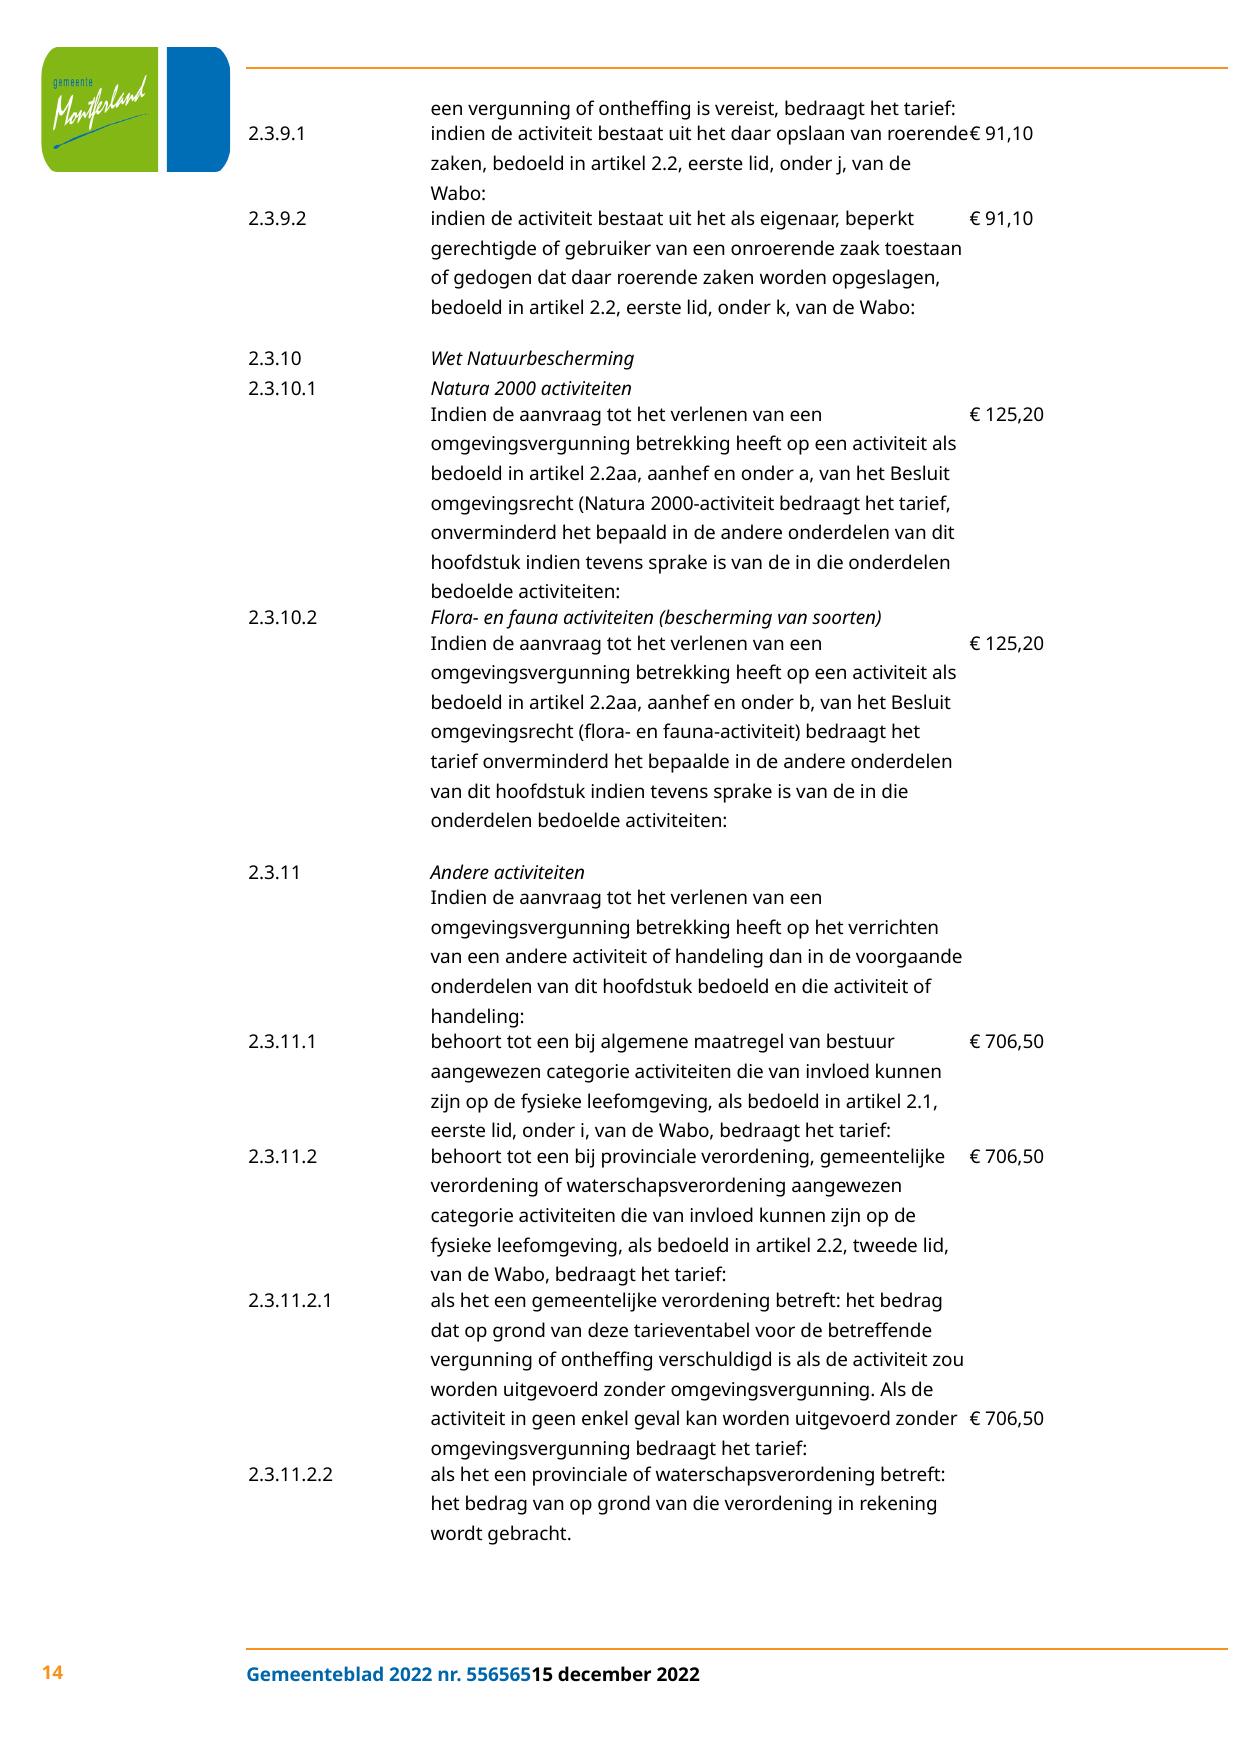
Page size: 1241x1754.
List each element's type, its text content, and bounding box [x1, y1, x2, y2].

table_cell 2.3.9.2 [248, 205, 430, 320]
table_cell [248, 320, 430, 346]
table_cell [430, 1571, 969, 1597]
table_cell [969, 346, 1152, 401]
table_cell 2.3.11 [248, 859, 430, 884]
table_cell behoort tot een bij algemene maatregel van bestuur aangewezen categorie activiteiten die van invloed kunnen zijn op de fysieke leefomgeving, als bedoeld in artikel 2.1, eerste lid, onder i, van de Wabo, bedraagt het tarief: [430, 1029, 969, 1143]
table_cell [969, 1546, 1152, 1571]
table_cell behoort tot een bij provinciale verordening, gemeentelijke verordening of waterschapsverordening aangewezen categorie activiteiten die van invloed kunnen zijn op de fysieke leefomgeving, als bedoeld in artikel 2.2, tweede lid, van de Wabo, bedraagt het tarief: [430, 1143, 969, 1287]
table_cell 2.3.11.1 [248, 1029, 430, 1143]
table_cell als het een gemeentelijke verordening betreft: het bedrag dat op grond van deze tarieventabel voor de betreffende vergunning of ontheffing verschuldigd is als de activiteit zou worden uitgevoerd zonder omgevingsvergunning. Als de activiteit in geen enkel geval kan worden uitgevoerd zonder omgevingsvergunning bedraagt het tarief: [430, 1287, 969, 1461]
table_cell [248, 885, 430, 1029]
table_cell [969, 859, 1152, 884]
table_cell een vergunning of ontheffing is vereist, bedraagt het tarief: [430, 95, 969, 121]
table_cell [969, 833, 1152, 859]
table_cell 2.3.11.2 [248, 1143, 430, 1287]
table_cell indien de activiteit bestaat uit het als eigenaar, beperkt gerechtigde of gebruiker van een onroerende zaak toestaan of gedogen dat daar roerende zaken worden opgeslagen, bedoeld in artikel 2.2, eerste lid, onder k, van de Wabo: [430, 205, 969, 320]
table_cell € 91,10 [969, 121, 1152, 205]
table_cell Wet Natuurbescherming Natura 2000 activiteiten [430, 346, 969, 401]
table_cell € 125,20 [969, 630, 1152, 833]
table_cell [248, 833, 430, 859]
table_cell [248, 401, 430, 604]
table_cell [248, 1546, 430, 1571]
table_cell als het een provinciale of waterschapsverordening betreft: het bedrag van op grond van die verordening in rekening wordt gebracht. [430, 1461, 969, 1546]
table_cell Indien de aanvraag tot het verlenen van een omgevingsvergunning betrekking heeft op een activiteit als bedoeld in artikel 2.2aa, aanhef en onder a, van het Besluit omgevingsrecht (Natura 2000-activiteit bedraagt het tarief, onverminderd het bepaald in de andere onderdelen van dit hoofdstuk indien tevens sprake is van de in die onderdelen bedoelde activiteiten: [430, 401, 969, 604]
table_cell 2.3.11.2.1 [248, 1287, 430, 1461]
picture [41, 47, 231, 172]
table_cell [969, 320, 1152, 346]
table_cell [969, 95, 1152, 121]
table_cell [248, 1571, 430, 1597]
table_cell [248, 630, 430, 833]
table_cell [969, 1461, 1152, 1546]
table_cell 2.3.9.1 [248, 121, 430, 205]
table_cell indien de activiteit bestaat uit het daar opslaan van roerende zaken, bedoeld in artikel 2.2, eerste lid, onder j, van de Wabo: [430, 121, 969, 205]
table_cell Indien de aanvraag tot het verlenen van een omgevingsvergunning betrekking heeft op een activiteit als bedoeld in artikel 2.2aa, aanhef en onder b, van het Besluit omgevingsrecht (flora- en fauna-activiteit) bedraagt het tarief onverminderd het bepaalde in de andere onderdelen van dit hoofdstuk indien tevens sprake is van de in die onderdelen bedoelde activiteiten: [430, 630, 969, 833]
table_cell € 125,20 [969, 401, 1152, 604]
table_cell [248, 95, 430, 121]
table_cell [969, 885, 1152, 1029]
table_cell € 706,50 [969, 1287, 1152, 1461]
table_cell 2.3.10.2 [248, 604, 430, 630]
table_cell € 706,50 [969, 1143, 1152, 1287]
table_cell Indien de aanvraag tot het verlenen van een omgevingsvergunning betrekking heeft op het verrichten van een andere activiteit of handeling dan in de voorgaande onderdelen van dit hoofdstuk bedoeld en die activiteit of handeling: [430, 885, 969, 1029]
table_cell [430, 320, 969, 346]
table_cell Flora- en fauna activiteiten (bescherming van soorten) [430, 604, 969, 630]
table_cell [969, 604, 1152, 630]
table_cell € 706,50 [969, 1029, 1152, 1143]
table_cell [969, 1571, 1152, 1597]
table_cell € 91,10 [969, 205, 1152, 320]
table_cell Andere activiteiten [430, 859, 969, 884]
table_cell [430, 1546, 969, 1571]
table_cell 2.3.11.2.2 [248, 1461, 430, 1546]
table_cell 2.3.10 2.3.10.1 [248, 346, 430, 401]
table_cell [430, 833, 969, 859]
